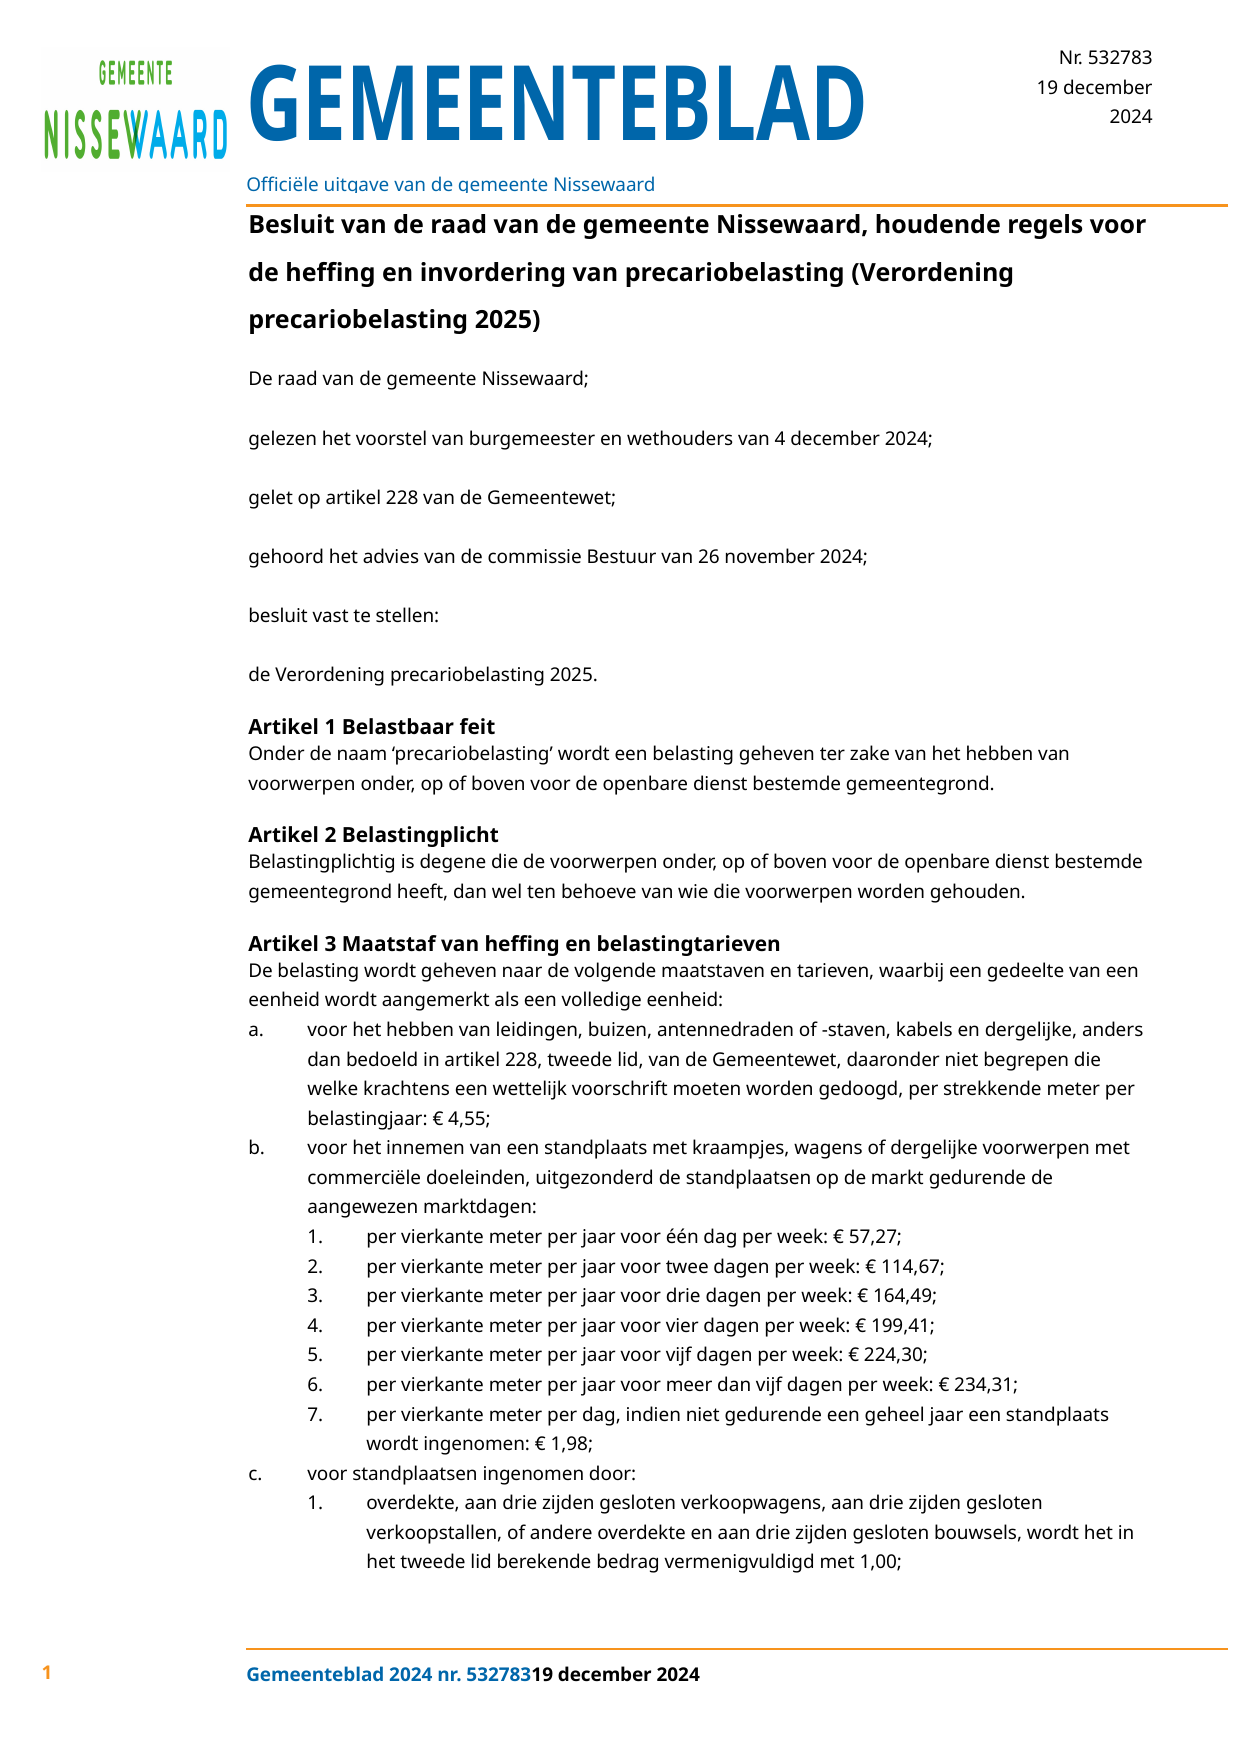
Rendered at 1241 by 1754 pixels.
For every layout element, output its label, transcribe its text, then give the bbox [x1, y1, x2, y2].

list per vierkante meter per jaar voor vijf dagen per week: € 224,30; [307, 1342, 1152, 1367]
text gelezen het voorstel van burgemeester en wethouders van 4 december 2024; [248, 425, 1152, 450]
list overdekte, aan drie zijden gesloten verkoopwagens, aan drie zijden gesloten verkoopstallen, of andere overdekte en aan drie zijden gesloten bouwsels, wordt het in het tweede lid berekende bedrag vermenigvuldigd met 1,00; [307, 1489, 1152, 1574]
list voor standplaatsen ingenomen door: [248, 1460, 1152, 1486]
text Onder de naam ‘precariobelasting’ wordt een belasting geheven ter zake van het hebben van voorwerpen onder, op of boven voor de openbare dienst bestemde gemeentegrond. [248, 740, 1152, 796]
list per vierkante meter per jaar voor drie dagen per week: € 164,49; [307, 1282, 1152, 1308]
list voor het innemen van een standplaats met kraampjes, wagens of dergelijke voorwerpen met commerciële doeleinden, uitgezonderd de standplaatsen op de markt gedurende de aangewezen marktdagen: [248, 1134, 1152, 1219]
list per vierkante meter per jaar voor twee dagen per week: € 114,67; [307, 1253, 1152, 1279]
text gehoord het advies van de commissie Bestuur van 26 november 2024; [248, 543, 1152, 569]
text besluit vast te stellen: [248, 602, 1152, 628]
text Artikel 2 Belastingplicht [248, 820, 1152, 849]
list per vierkante meter per dag, indien niet gedurende een geheel jaar een standplaats wordt ingenomen: € 1,98; [307, 1401, 1152, 1456]
text Artikel 1 Belastbaar feit [248, 712, 1152, 740]
picture [41, 47, 231, 172]
list per vierkante meter per jaar voor vier dagen per week: € 199,41; [307, 1312, 1152, 1338]
text gelet op artikel 228 van de Gemeentewet; [248, 484, 1152, 509]
text Besluit van de raad van de gemeente Nissewaard, houdende regels voor de heffing en invordering van precariobelasting (Verordening precariobelasting 2025) [248, 207, 1152, 336]
list per vierkante meter per jaar voor meer dan vijf dagen per week: € 234,31; [307, 1371, 1152, 1397]
text De raad van de gemeente Nissewaard; [248, 366, 1152, 391]
text Belastingplichtig is degene die de voorwerpen onder, op of boven voor de openbare dienst bestemde gemeentegrond heeft, dan wel ten behoeve van wie die voorwerpen worden gehouden. [248, 849, 1152, 904]
text Artikel 3 Maatstaf van heffing en belastingtarieven [248, 929, 1152, 957]
list voor het hebben van leidingen, buizen, antennedraden of -staven, kabels en dergelijke, anders dan bedoeld in artikel 228, tweede lid, van de Gemeentewet, daaronder niet begrepen die welke krachtens een wettelijk voorschrift moeten worden gedoogd, per strekkende meter per belastingjaar: € 4,55; [248, 1016, 1152, 1131]
text de Verordening precariobelasting 2025. [248, 661, 1152, 687]
list per vierkante meter per jaar voor één dag per week: € 57,27; [307, 1223, 1152, 1249]
text De belasting wordt geheven naar de volgende maatstaven en tarieven, waarbij een gedeelte van een eenheid wordt aangemerkt als een volledige eenheid: [248, 957, 1152, 1012]
